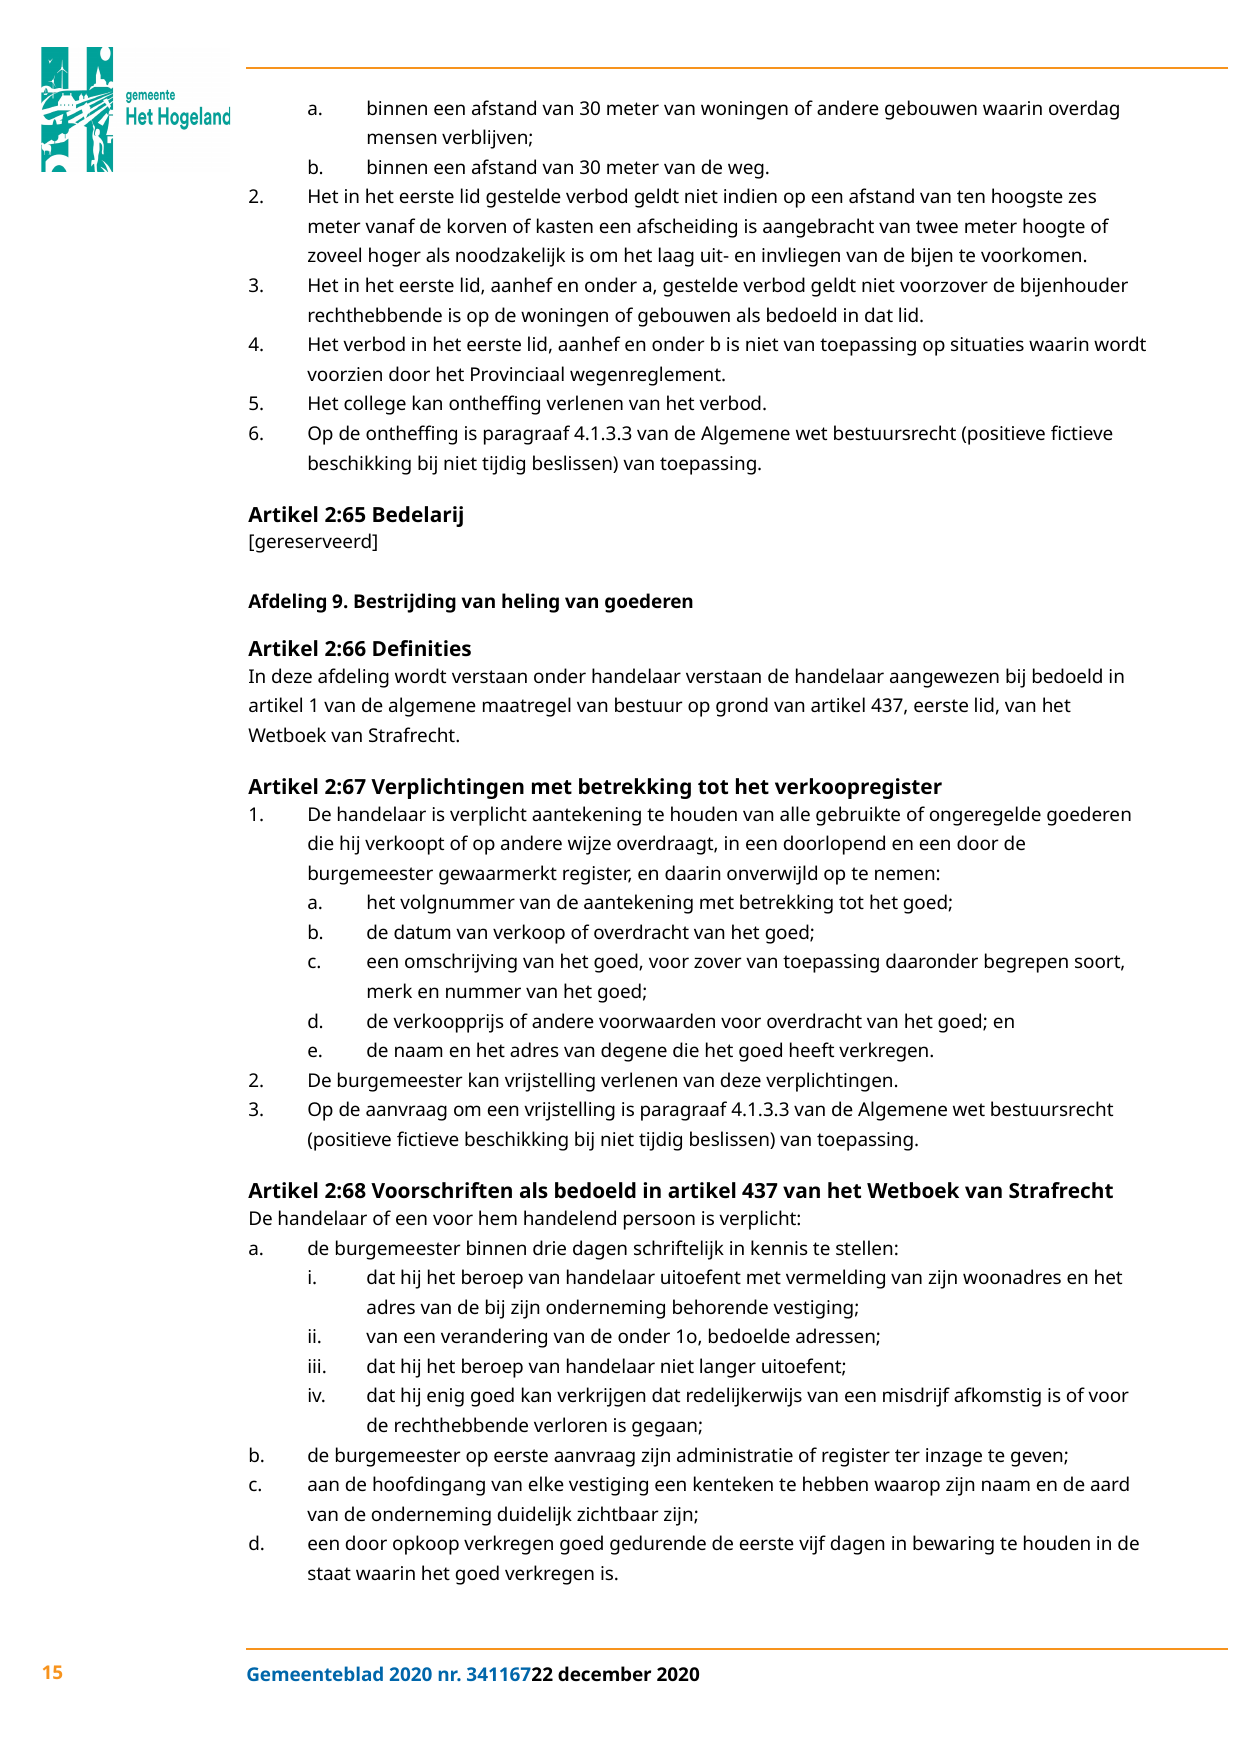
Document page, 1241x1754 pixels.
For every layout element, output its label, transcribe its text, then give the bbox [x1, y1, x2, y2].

list de naam en het adres van degene die het goed heeft verkregen. [307, 1037, 1152, 1063]
list de verkoopprijs of andere voorwaarden voor overdracht van het goed; en [307, 1008, 1152, 1034]
list Op de aanvraag om een vrijstelling is paragraaf 4.1.3.3 van de Algemene wet bestuursrecht (positieve fictieve beschikking bij niet tijdig beslissen) van toepassing. [248, 1097, 1152, 1152]
text Artikel 2:66 Definities [248, 634, 1152, 663]
list binnen een afstand van 30 meter van woningen of andere gebouwen waarin overdag mensen verblijven; [307, 95, 1152, 150]
list dat hij enig goed kan verkrijgen dat redelijkerwijs van een misdrijf afkomstig is of voor de rechthebbende verloren is gegaan; [307, 1383, 1152, 1438]
text [gereserveerd] [248, 529, 1152, 554]
list het volgnummer van de aantekening met betrekking tot het goed; [307, 889, 1152, 915]
picture [41, 47, 231, 172]
list de datum van verkoop of overdracht van het goed; [307, 919, 1152, 945]
text In deze afdeling wordt verstaan onder handelaar verstaan de handelaar aangewezen bij bedoeld in artikel 1 van de algemene maatregel van bestuur op grond van artikel 437, eerste lid, van het Wetboek van Strafrecht. [248, 663, 1152, 748]
list Het in het eerste lid, aanhef en onder a, gestelde verbod geldt niet voorzover de bijenhouder rechthebbende is op de woningen of gebouwen als bedoeld in dat lid. [248, 272, 1152, 328]
text Artikel 2:65 Bedelarij [248, 500, 1152, 529]
list de burgemeester binnen drie dagen schriftelijk in kennis te stellen: [248, 1235, 1152, 1260]
text De handelaar of een voor hem handelend persoon is verplicht: [248, 1205, 1152, 1231]
list binnen een afstand van 30 meter van de weg. [307, 154, 1152, 180]
list dat hij het beroep van handelaar niet langer uitoefent; [307, 1353, 1152, 1379]
list aan de hoofdingang van elke vestiging een kenteken te hebben waarop zijn naam en de aard van de onderneming duidelijk zichtbaar zijn; [248, 1471, 1152, 1527]
list van een verandering van de onder 1o, bedoelde adressen; [307, 1323, 1152, 1349]
list een omschrijving van het goed, voor zover van toepassing daaronder begrepen soort, merk en nummer van het goed; [307, 949, 1152, 1004]
list een door opkoop verkregen goed gedurende de eerste vijf dagen in bewaring te houden in de staat waarin het goed verkregen is. [248, 1531, 1152, 1586]
text Artikel 2:67 Verplichtingen met betrekking tot het verkoopregister [248, 772, 1152, 801]
text Artikel 2:68 Voorschriften als bedoeld in artikel 437 van het Wetboek van Strafrecht [248, 1177, 1152, 1205]
text Afdeling 9. Bestrijding van heling van goederen [248, 588, 1152, 613]
list dat hij het beroep van handelaar uitoefent met vermelding van zijn woonadres en het adres van de bij zijn onderneming behorende vestiging; [307, 1264, 1152, 1319]
list Het verbod in het eerste lid, aanhef en onder b is niet van toepassing op situaties waarin wordt voorzien door het Provinciaal wegenreglement. [248, 331, 1152, 387]
list De burgemeester kan vrijstelling verlenen van deze verplichtingen. [248, 1067, 1152, 1093]
list Op de ontheffing is paragraaf 4.1.3.3 van de Algemene wet bestuursrecht (positieve fictieve beschikking bij niet tijdig beslissen) van toepassing. [248, 420, 1152, 476]
list De handelaar is verplicht aantekening te houden van alle gebruikte of ongeregelde goederen die hij verkoopt of op andere wijze overdraagt, in een doorlopend en een door de burgemeester gewaarmerkt register, en daarin onverwijld op te nemen: [248, 801, 1152, 886]
list Het college kan ontheffing verlenen van het verbod. [248, 391, 1152, 416]
list Het in het eerste lid gestelde verbod geldt niet indien op een afstand van ten hoogste zes meter vanaf de korven of kasten een afscheiding is aangebracht van twee meter hoogte of zoveel hoger als noodzakelijk is om het laag uit- en invliegen van de bijen te voorkomen. [248, 183, 1152, 268]
list de burgemeester op eerste aanvraag zijn administratie of register ter inzage te geven; [248, 1442, 1152, 1467]
